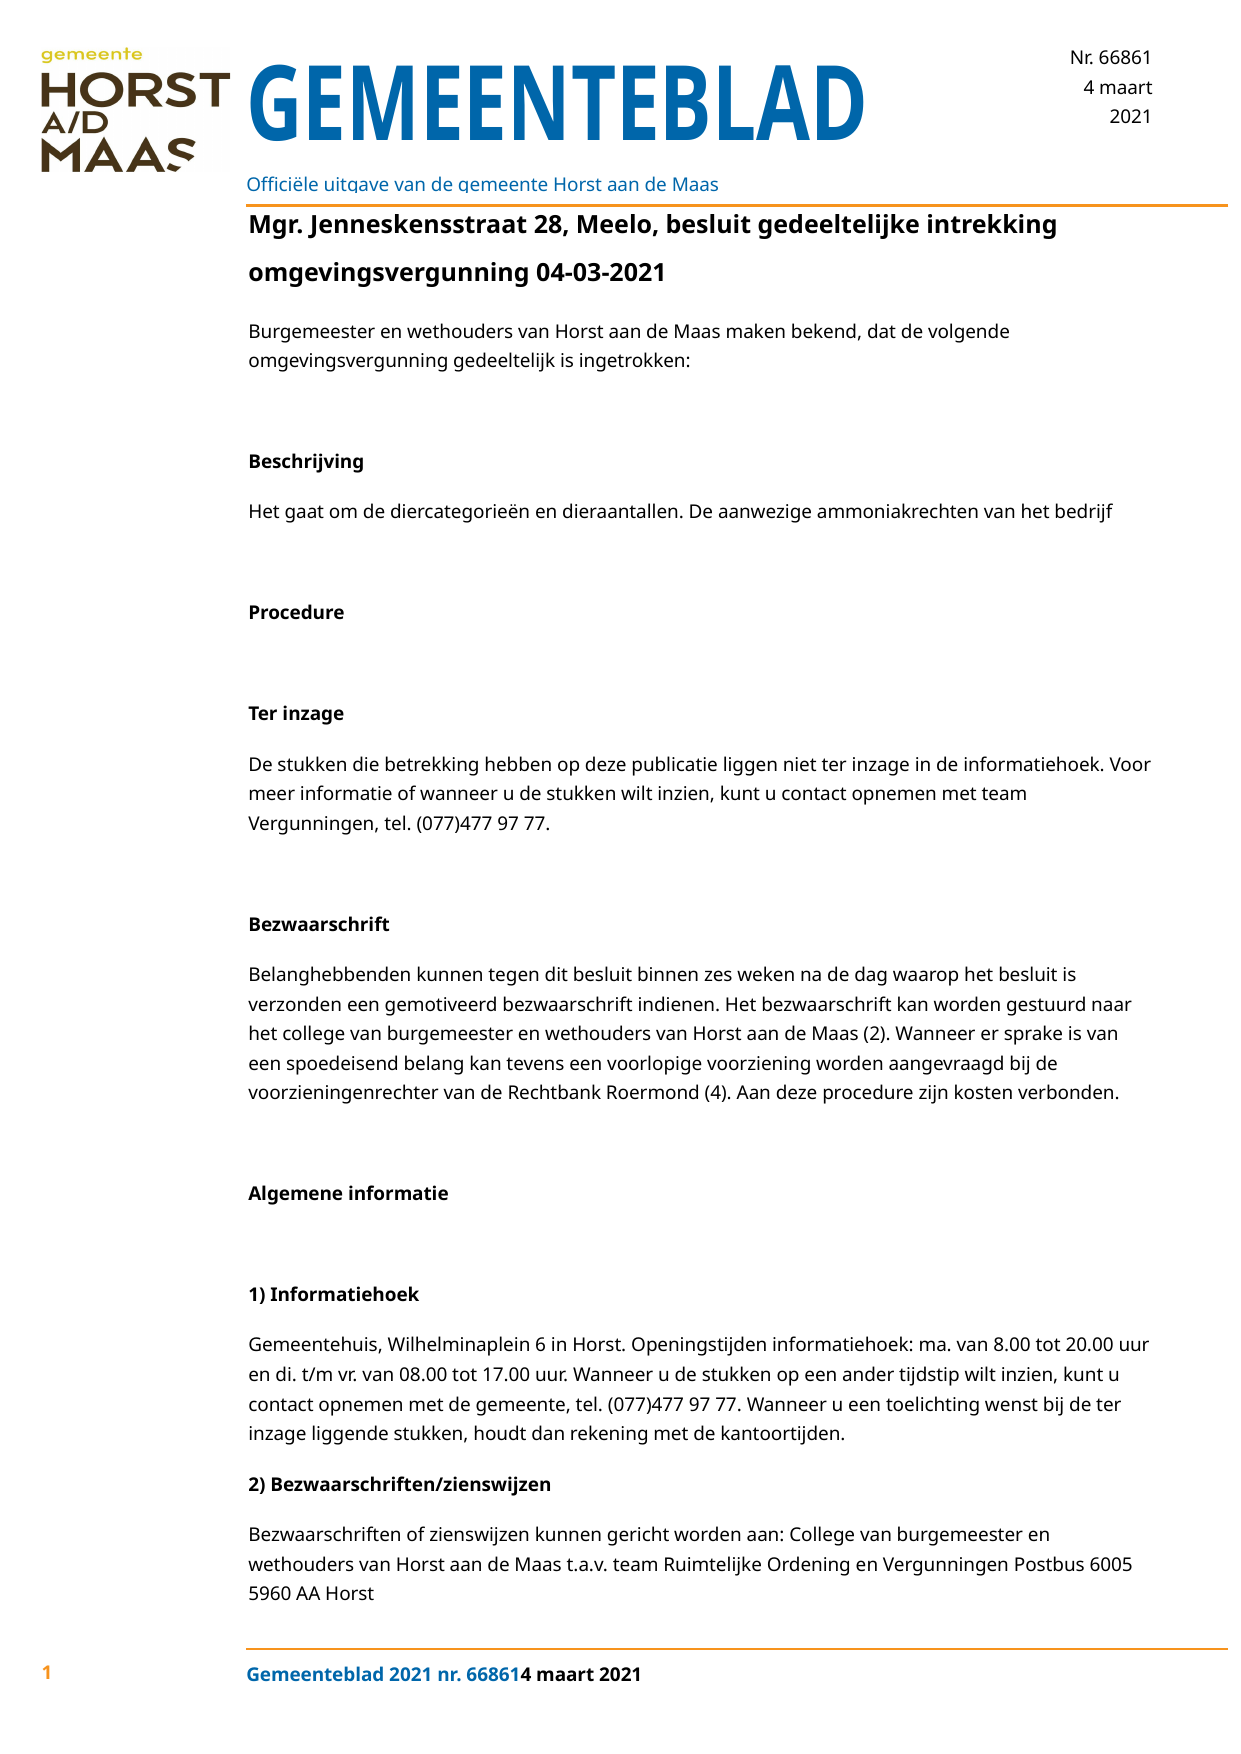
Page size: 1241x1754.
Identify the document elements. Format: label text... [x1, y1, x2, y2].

text Gemeentehuis, Wilhelminaplein 6 in Horst. Openingstijden informatiehoek: ma. van 8.00 tot 20.00 uur en di. t/m vr. van 08.00 tot 17.00 uur. Wanneer u de stukken op een ander tijdstip wilt inzien, kunt u contact opnemen met de gemeente, tel. (077)477 97 77. Wanneer u een toelichting wenst bij de ter inzage liggende stukken, houdt dan rekening met de kantoortijden. [248, 1332, 1152, 1446]
text Mgr. Jenneskensstraat 28, Meelo, besluit gedeeltelijke intrekking omgevingsvergunning 04-03-2021 [248, 207, 1152, 288]
text De stukken die betrekking hebben op deze publicatie liggen niet ter inzage in de informatiehoek. Voor meer informatie of wanneer u de stukken wilt inzien, kunt u contact opnemen met team Vergunningen, tel. (077)477 97 77. [248, 751, 1152, 836]
text 1) Informatiehoek [248, 1281, 1152, 1307]
text Belanghebbenden kunnen tegen dit besluit binnen zes weken na de dag waarop het besluit is verzonden een gemotiveerd bezwaarschrift indienen. Het bezwaarschrift kan worden gestuurd naar het college van burgemeester en wethouders van Horst aan de Maas (2). Wanneer er sprake is van een spoedeisend belang kan tevens een voorlopige voorziening worden aangevraagd bij de voorzieningenrechter van de Rechtbank Roermond (4). Aan deze procedure zijn kosten verbonden. [248, 961, 1152, 1105]
text Ter inzage [248, 700, 1152, 726]
text Algemene informatie [248, 1180, 1152, 1206]
picture [41, 47, 231, 172]
text Procedure [248, 599, 1152, 625]
text Beschrijving [248, 448, 1152, 474]
text Burgemeester en wethouders van Horst aan de Maas maken bekend, dat de volgende omgevingsvergunning gedeeltelijk is ingetrokken: [248, 318, 1152, 373]
text Bezwaarschriften of zienswijzen kunnen gericht worden aan: College van burgemeester en wethouders van Horst aan de Maas t.a.v. team Ruimtelijke Ordening en Vergunningen Postbus 6005 5960 AA Horst [248, 1521, 1152, 1606]
text Het gaat om de diercategorieën en dieraantallen. De aanwezige ammoniakrechten van het bedrijf [248, 499, 1152, 524]
text Bezwaarschrift [248, 911, 1152, 937]
text 2) Bezwaarschriften/zienswijzen [248, 1471, 1152, 1497]
